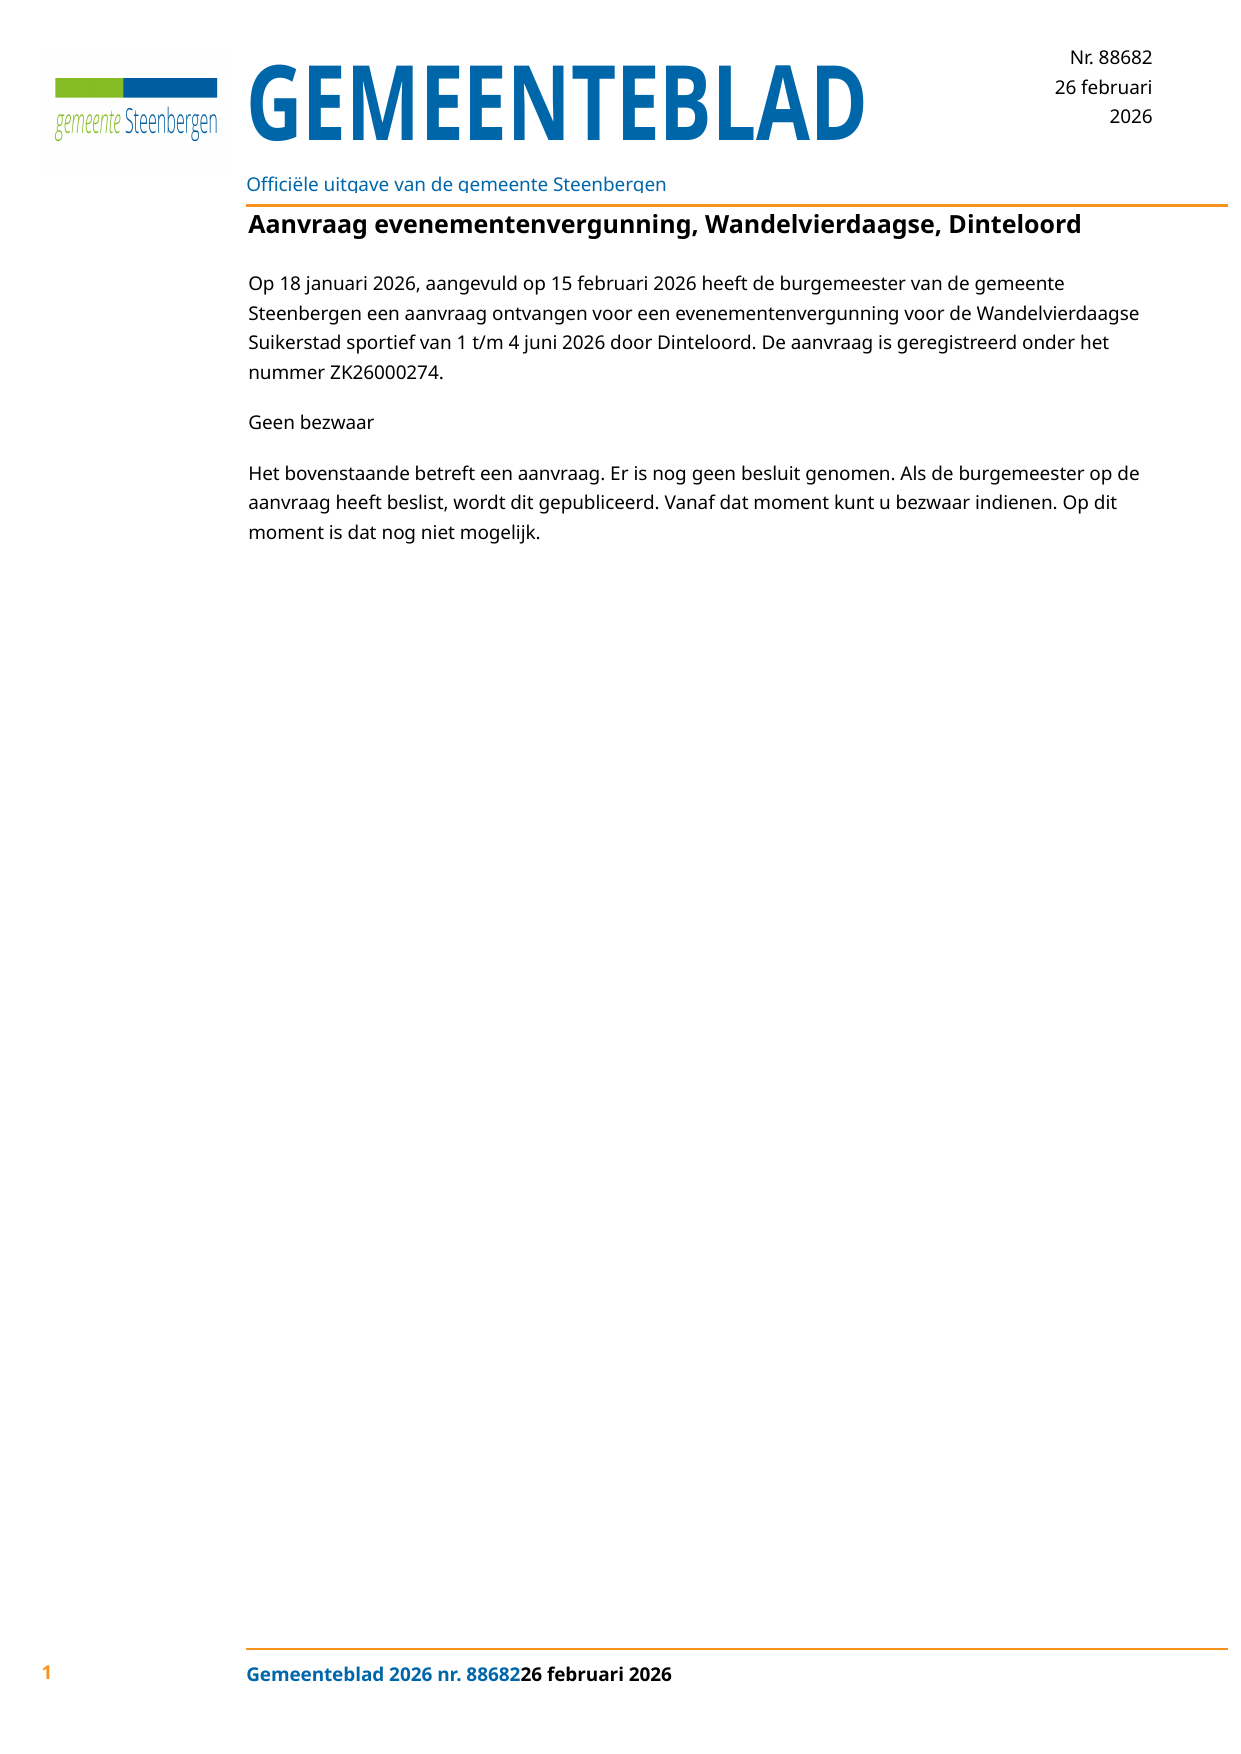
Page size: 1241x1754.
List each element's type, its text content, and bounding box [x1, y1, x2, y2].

picture [41, 47, 231, 172]
text Aanvraag evenementenvergunning, Wandelvierdaagse, Dinteloord [248, 207, 1152, 241]
text Geen bezwaar [248, 409, 1152, 435]
text Op 18 januari 2026, aangevuld op 15 februari 2026 heeft de burgemeester van de gemeente Steenbergen een aanvraag ontvangen voor een evenementenvergunning voor de Wandelvierdaagse Suikerstad sportief van 1 t/m 4 juni 2026 door Dinteloord. De aanvraag is geregistreerd onder het nummer ZK26000274. [248, 270, 1152, 385]
text Het bovenstaande betreft een aanvraag. Er is nog geen besluit genomen. Als de burgemeester op de aanvraag heeft beslist, wordt dit gepubliceerd. Vanaf dat moment kunt u bezwaar indienen. Op dit moment is dat nog niet mogelijk. [248, 460, 1152, 545]
